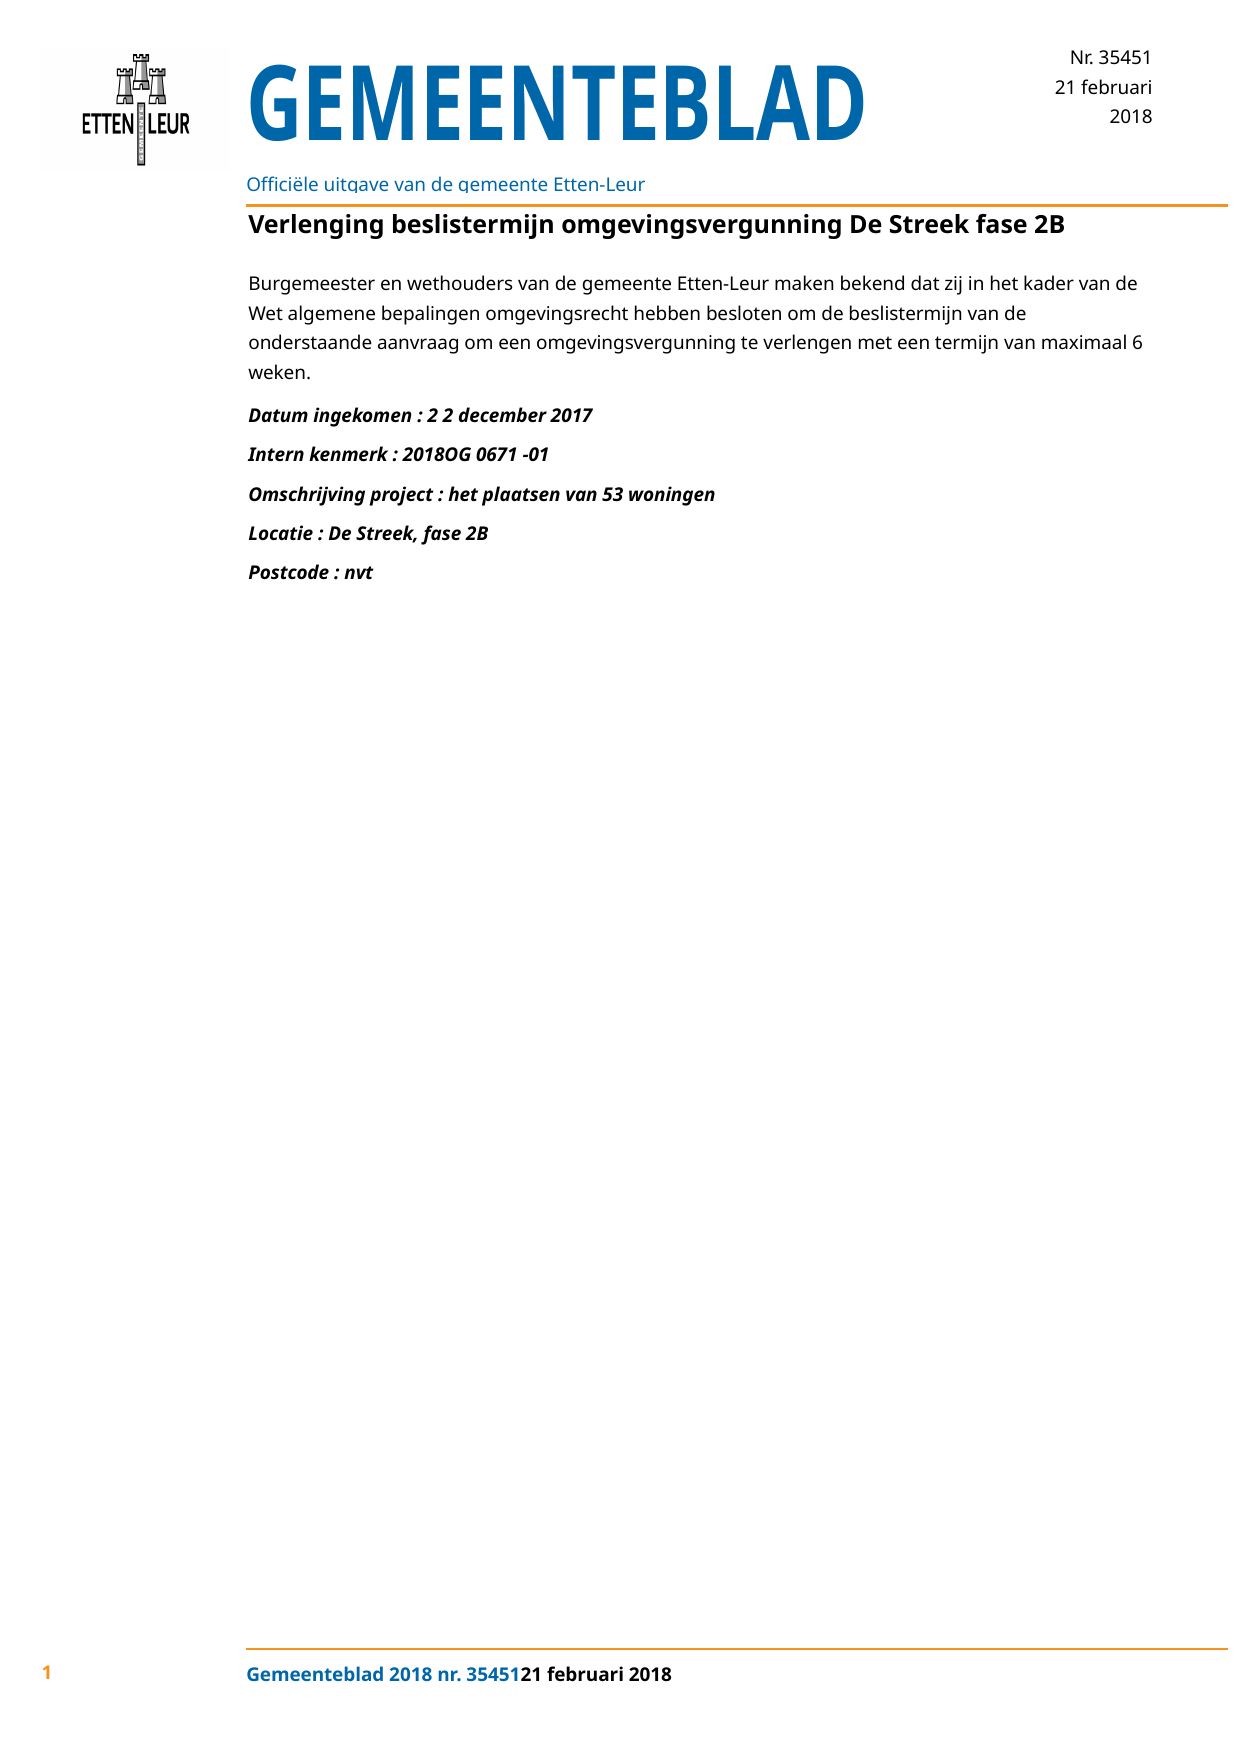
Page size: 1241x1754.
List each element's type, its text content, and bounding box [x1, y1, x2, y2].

text Intern kenmerk : 2018OG 0671 -01 [248, 441, 1152, 467]
picture [41, 47, 231, 172]
text Locatie : De Streek, fase 2B [248, 520, 1152, 546]
text Verlenging beslistermijn omgevingsvergunning De Streek fase 2B [248, 207, 1152, 241]
text Postcode : nvt [248, 559, 1152, 585]
text Burgemeester en wethouders van de gemeente Etten-Leur maken bekend dat zij in het kader van de Wet algemene bepalingen omgevingsrecht hebben besloten om de beslistermijn van de onderstaande aanvraag om een omgevingsvergunning te verlengen met een termijn van maximaal 6 weken. [248, 270, 1152, 385]
text Omschrijving project : het plaatsen van 53 woningen [248, 481, 1152, 506]
text Datum ingekomen : 2 2 december 2017 [248, 402, 1152, 428]
